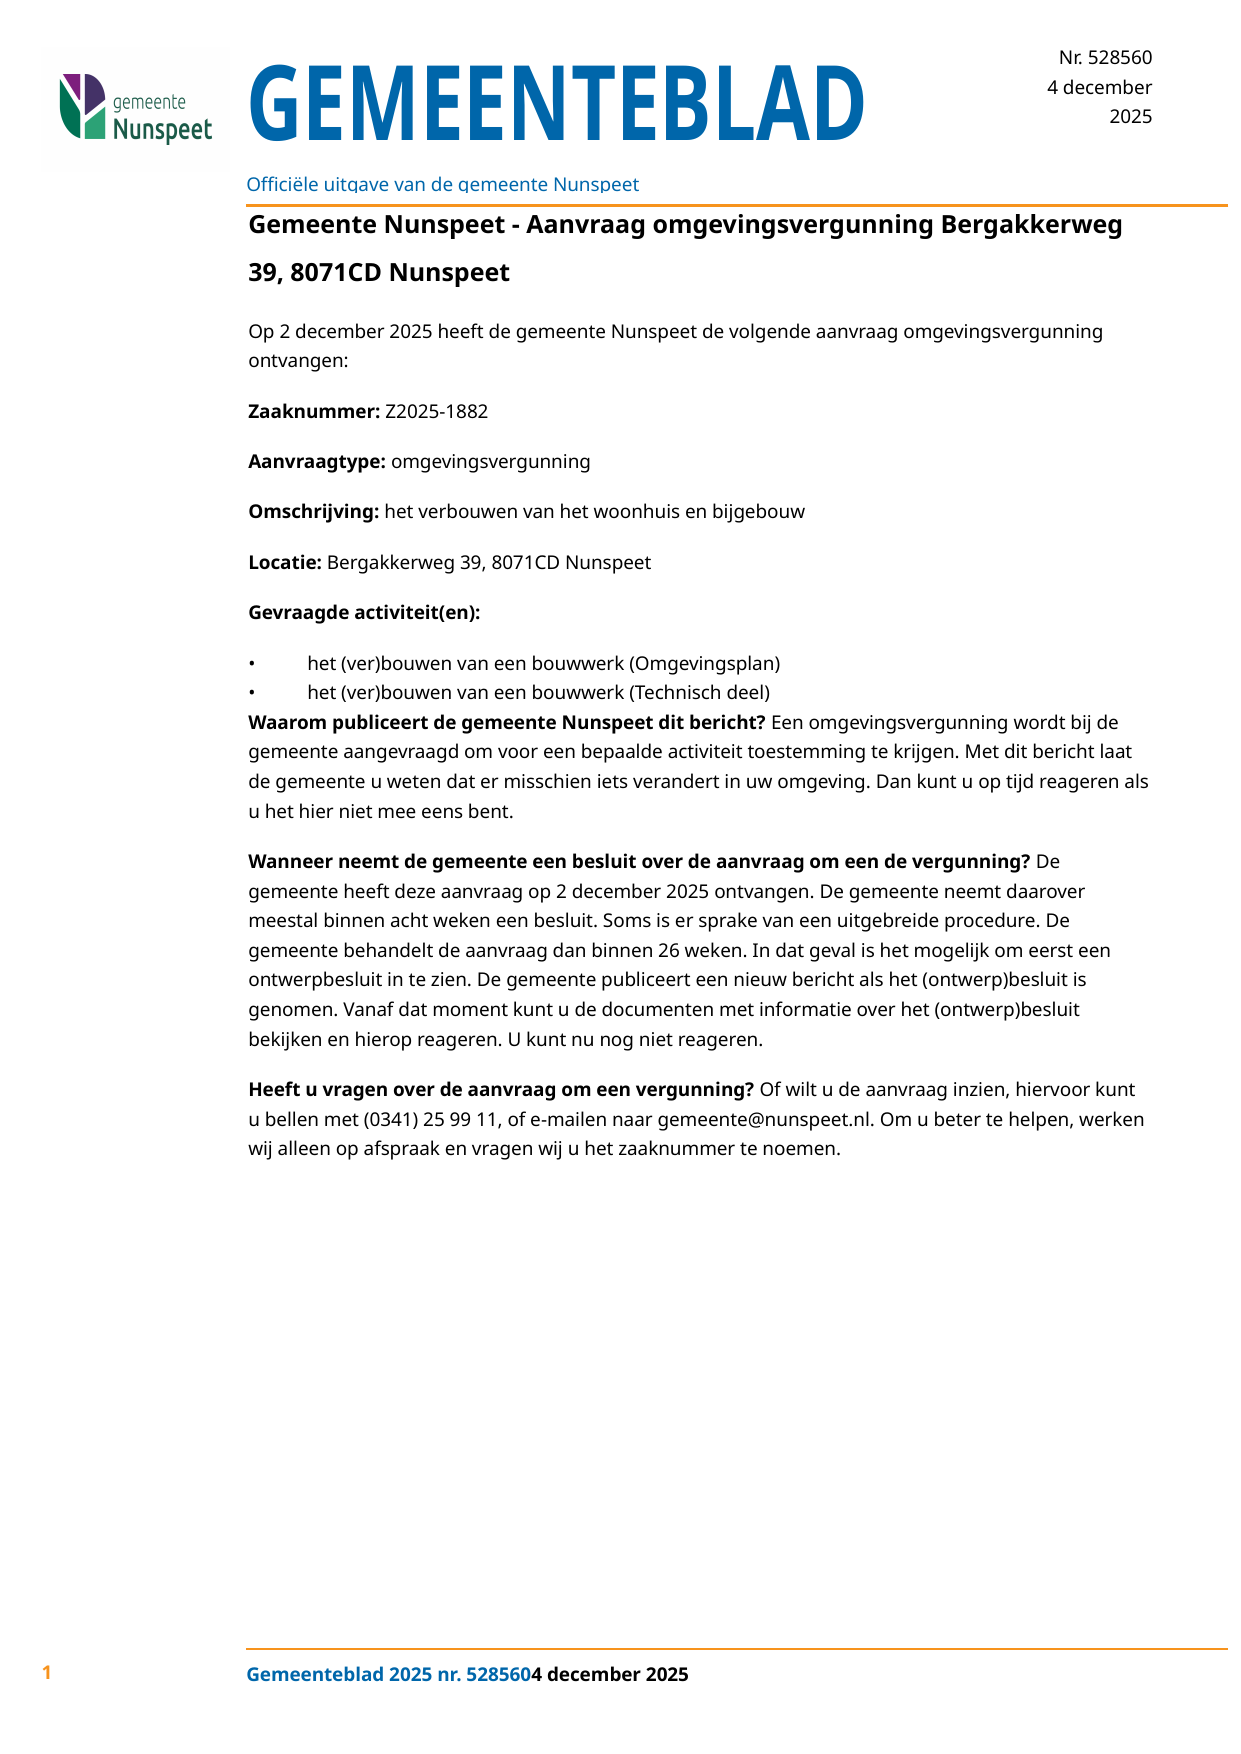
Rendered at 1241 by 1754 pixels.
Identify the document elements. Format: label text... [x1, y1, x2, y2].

text Heeft u vragen over de aanvraag om een vergunning? Of wilt u de aanvraag inzien, hiervoor kunt u bellen met (0341) 25 99 11, of e-mailen naar gemeente@nunspeet.nl. Om u beter te helpen, werken wij alleen op afspraak en vragen wij u het zaaknummer te noemen. [248, 1076, 1152, 1161]
text Gevraagde activiteit(en): [248, 599, 1152, 625]
text Locatie: Bergakkerweg 39, 8071CD Nunspeet [248, 549, 1152, 575]
text Omschrijving: het verbouwen van het woonhuis en bijgebouw [248, 499, 1152, 524]
text Wanneer neemt de gemeente een besluit over de aanvraag om een de vergunning? De gemeente heeft deze aanvraag op 2 december 2025 ontvangen. De gemeente neemt daarover meestal binnen acht weken een besluit. Soms is er sprake van een uitgebreide procedure. De gemeente behandelt de aanvraag dan binnen 26 weken. In dat geval is het mogelijk om eerst een ontwerpbesluit in te zien. De gemeente publiceert een nieuw bericht als het (ontwerp)besluit is genomen. Vanaf dat moment kunt u de documenten met informatie over het (ontwerp)besluit bekijken en hierop reageren. U kunt nu nog niet reageren. [248, 848, 1152, 1052]
text Op 2 december 2025 heeft de gemeente Nunspeet de volgende aanvraag omgevingsvergunning ontvangen: [248, 318, 1152, 373]
list het (ver)bouwen van een bouwwerk (Technisch deel) [248, 679, 1152, 705]
text Zaaknummer: Z2025-1882 [248, 398, 1152, 424]
text Aanvraagtype: omgevingsvergunning [248, 448, 1152, 474]
picture [41, 47, 231, 172]
text Gemeente Nunspeet - Aanvraag omgevingsvergunning Bergakkerweg 39, 8071CD Nunspeet [248, 207, 1152, 288]
list het (ver)bouwen van een bouwwerk (Omgevingsplan) [248, 650, 1152, 676]
text Waarom publiceert de gemeente Nunspeet dit bericht? Een omgevingsvergunning wordt bij de gemeente aangevraagd om voor een bepaalde activiteit toestemming te krijgen. Met dit bericht laat de gemeente u weten dat er misschien iets verandert in uw omgeving. Dan kunt u op tijd reageren als u het hier niet mee eens bent. [248, 709, 1152, 824]
